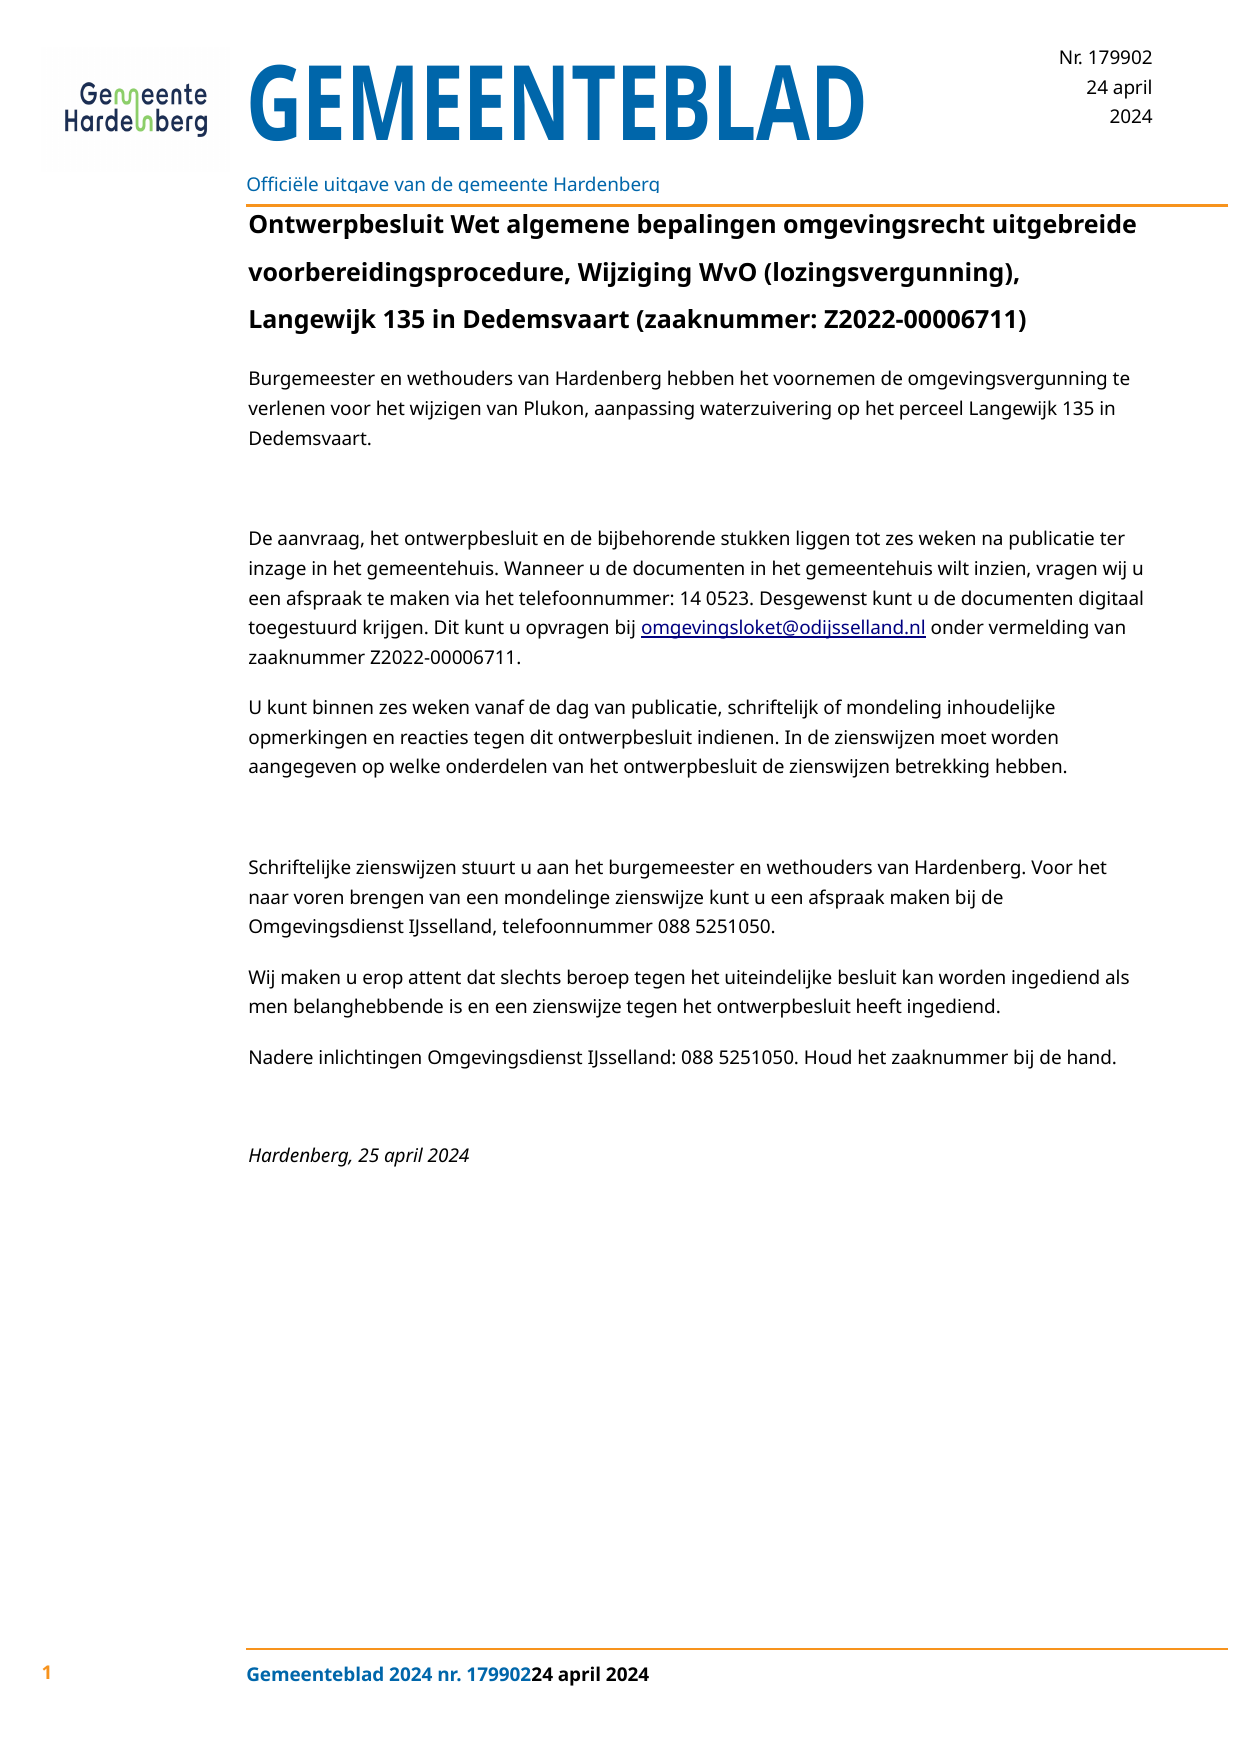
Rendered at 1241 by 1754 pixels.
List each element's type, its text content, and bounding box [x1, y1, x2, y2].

text De aanvraag, het ontwerpbesluit en de bijbehorende stukken liggen tot zes weken na publicatie ter inzage in het gemeentehuis. Wanneer u de documenten in het gemeentehuis wilt inzien, vragen wij u een afspraak te maken via het telefoonnummer: 14 0523. Desgewenst kunt u de documenten digitaal toegestuurd krijgen. Dit kunt u opvragen bij omgevingsloket@odijsselland.nl onder vermelding van zaaknummer Z2022-00006711. [248, 526, 1152, 669]
text U kunt binnen zes weken vanaf de dag van publicatie, schriftelijk of mondeling inhoudelijke opmerkingen en reacties tegen dit ontwerpbesluit indienen. In de zienswijzen moet worden aangegeven op welke onderdelen van het ontwerpbesluit de zienswijzen betrekking hebben. [248, 694, 1152, 779]
text Schriftelijke zienswijzen stuurt u aan het burgemeester en wethouders van Hardenberg. Voor het naar voren brengen van een mondelinge zienswijze kunt u een afspraak maken bij de Omgevingsdienst IJsselland, telefoonnummer 088 5251050. [248, 854, 1152, 939]
picture [41, 47, 231, 172]
text Ontwerpbesluit Wet algemene bepalingen omgevingsrecht uitgebreide voorbereidingsprocedure, Wijziging WvO (lozingsvergunning), Langewijk 135 in Dedemsvaart (zaaknummer: Z2022-00006711) [248, 207, 1152, 336]
text Burgemeester en wethouders van Hardenberg hebben het voornemen de omgevingsvergunning te verlenen voor het wijzigen van Plukon, aanpassing waterzuivering op het perceel Langewijk 135 in Dedemsvaart. [248, 366, 1152, 450]
text Hardenberg, 25 april 2024 [248, 1142, 1152, 1168]
text Wij maken u erop attent dat slechts beroep tegen het uiteindelijke besluit kan worden ingediend als men belanghebbende is en een zienswijze tegen het ontwerpbesluit heeft ingediend. [248, 964, 1152, 1019]
text Nadere inlichtingen Omgevingsdienst IJsselland: 088 5251050. Houd het zaaknummer bij de hand. [248, 1044, 1152, 1069]
